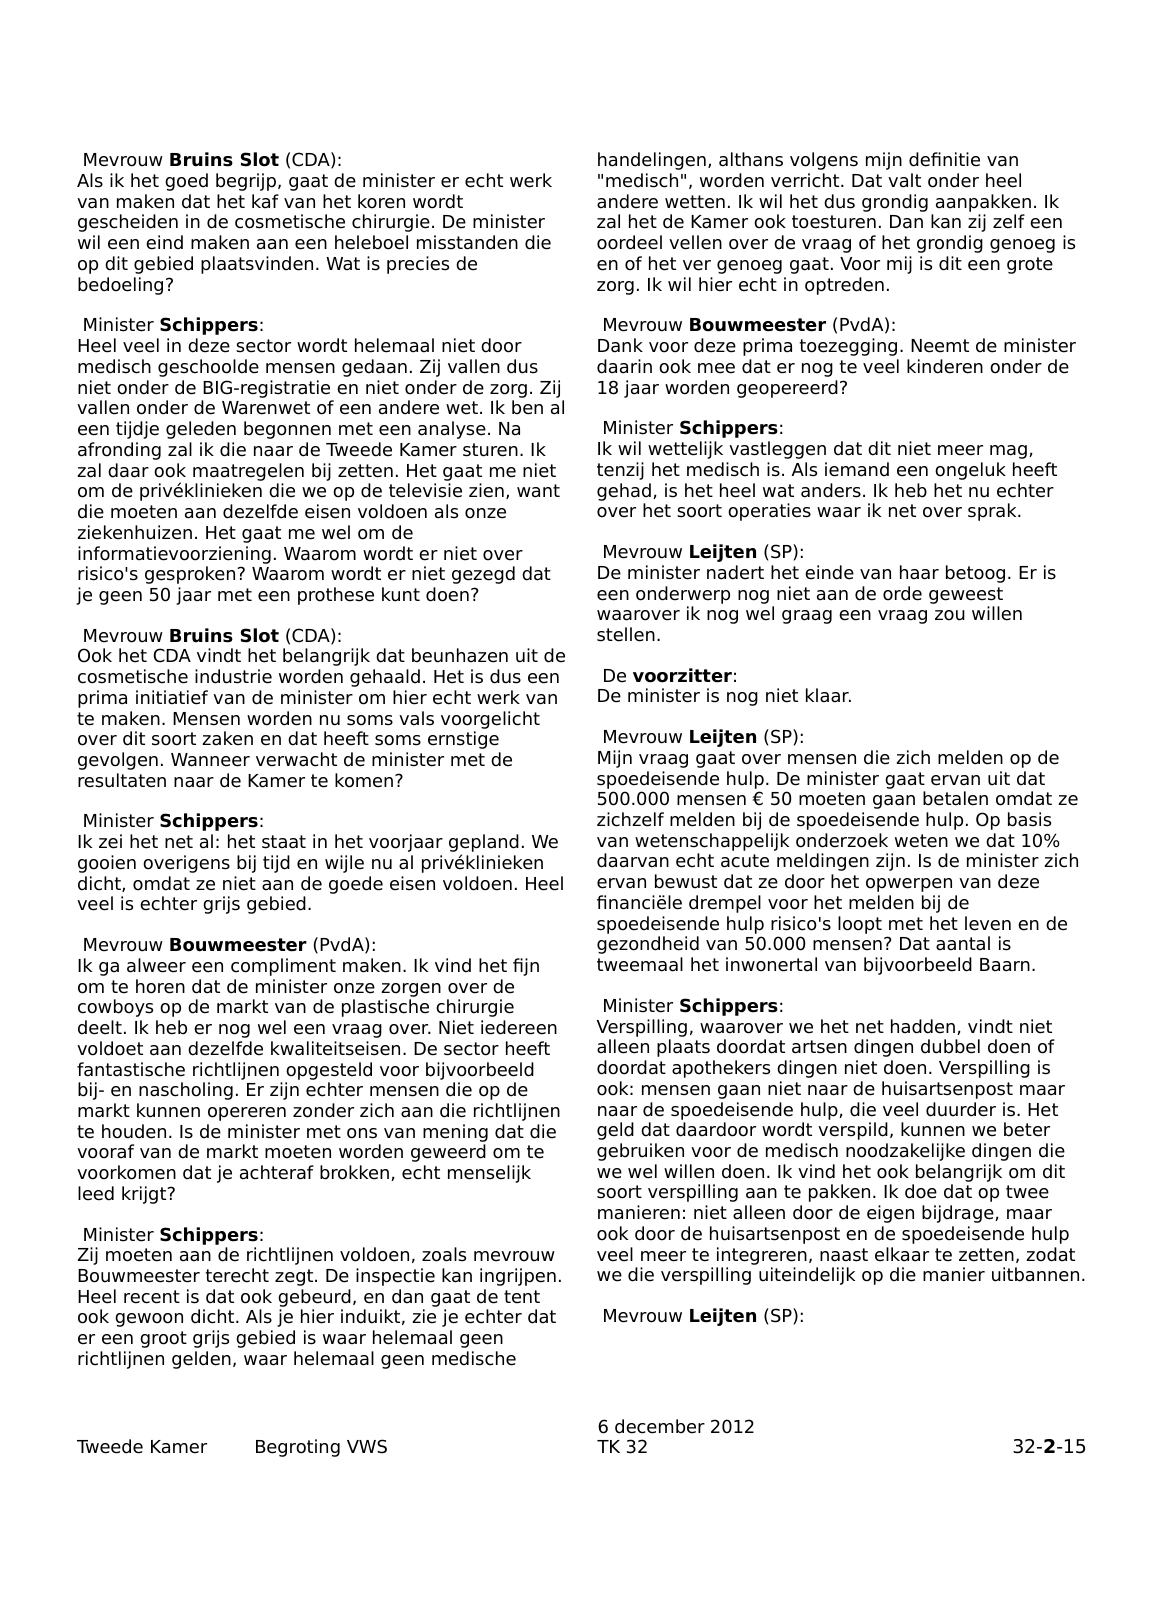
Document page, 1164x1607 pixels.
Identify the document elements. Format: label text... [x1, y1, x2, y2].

text Ook het CDA vindt het belangrijk dat beunhazen uit de cosmetische industrie worden gehaald. Het is dus een prima initiatief van de minister om hier echt werk van te maken. Mensen worden nu soms vals voorgelicht over dit soort zaken en dat heeft soms ernstige gevolgen. Wanneer verwacht de minister met de resultaten naar de Kamer te komen? [77, 646, 567, 791]
text Mevrouw Bruins Slot (CDA): [77, 626, 567, 646]
text Mevrouw Bruins Slot (CDA): [77, 150, 567, 171]
text De minister is nog niet klaar. [596, 686, 1087, 707]
text handelingen, althans volgens mijn definitie van "medisch", worden verricht. Dat valt onder heel andere wetten. Ik wil het dus grondig aanpakken. Ik zal het de Kamer ook toesturen. Dan kan zij zelf een oordeel vellen over de vraag of het grondig genoeg is en of het ver genoeg gaat. Voor mij is dit een grote zorg. Ik wil hier echt in optreden. [596, 150, 1087, 295]
text Ik ga alweer een compliment maken. Ik vind het fijn om te horen dat de minister onze zorgen over de cowboys op de markt van de plastische chirurgie deelt. Ik heb er nog wel een vraag over. Niet iedereen voldoet aan dezelfde kwaliteitseisen. De sector heeft fantastische richtlijnen opgesteld voor bijvoorbeeld bij- en nascholing. Er zijn echter mensen die op de markt kunnen opereren zonder zich aan die richtlijnen te houden. Is de minister met ons van mening dat die vooraf van de markt moeten worden geweerd om te voorkomen dat je achteraf brokken, echt menselijk leed krijgt? [77, 956, 567, 1204]
text Ik wil wettelijk vastleggen dat dit niet meer mag, tenzij het medisch is. Als iemand een ongeluk heeft gehad, is het heel wat anders. Ik heb het nu echter over het soort operaties waar ik net over sprak. [596, 439, 1087, 522]
text Mevrouw Leijten (SP): [596, 727, 1087, 748]
text Minister Schippers: [596, 418, 1087, 439]
text Mevrouw Leijten (SP): [596, 542, 1087, 563]
text Mevrouw Bouwmeester (PvdA): [77, 935, 567, 956]
text Verspilling, waarover we het net hadden, vindt niet alleen plaats doordat artsen dingen dubbel doen of doordat apothekers dingen niet doen. Verspilling is ook: mensen gaan niet naar de huisartsenpost maar naar de spoedeisende hulp, die veel duurder is. Het geld dat daardoor wordt verspild, kunnen we beter gebruiken voor de medisch noodzakelijke dingen die we wel willen doen. Ik vind het ook belangrijk om dit soort verspilling aan te pakken. Ik doe dat op twee manieren: niet alleen door de eigen bijdrage, maar ook door de huisartsenpost en de spoedeisende hulp veel meer te integreren, naast elkaar te zetten, zodat we die verspilling uiteindelijk op die manier uitbannen. [596, 1016, 1087, 1286]
text Zij moeten aan de richtlijnen voldoen, zoals mevrouw Bouwmeester terecht zegt. De inspectie kan ingrijpen. Heel recent is dat ook gebeurd, en dan gaat de tent ook gewoon dicht. Als je hier induikt, zie je echter dat er een groot grijs gebied is waar helemaal geen richtlijnen gelden, waar helemaal geen medische [77, 1245, 567, 1369]
text Minister Schippers: [77, 811, 567, 832]
text De minister nadert het einde van haar betoog. Er is een onderwerp nog niet aan de orde geweest waarover ik nog wel graag een vraag zou willen stellen. [596, 563, 1087, 646]
text Minister Schippers: [77, 315, 567, 336]
text Mevrouw Leijten (SP): [596, 1306, 1087, 1327]
text Minister Schippers: [596, 996, 1087, 1016]
text Als ik het goed begrijp, gaat de minister er echt werk van maken dat het kaf van het koren wordt gescheiden in de cosmetische chirurgie. De minister wil een eind maken aan een heleboel misstanden die op dit gebied plaatsvinden. Wat is precies de bedoeling? [77, 171, 567, 295]
text Ik zei het net al: het staat in het voorjaar gepland. We gooien overigens bij tijd en wijle nu al privéklinieken dicht, omdat ze niet aan de goede eisen voldoen. Heel veel is echter grijs gebied. [77, 832, 567, 915]
text Minister Schippers: [77, 1224, 567, 1245]
text Mijn vraag gaat over mensen die zich melden op de spoedeisende hulp. De minister gaat ervan uit dat 500.000 mensen € 50 moeten gaan betalen omdat ze zichzelf melden bij de spoedeisende hulp. Op basis van wetenschappelijk onderzoek weten we dat 10% daarvan echt acute meldingen zijn. Is de minister zich ervan bewust dat ze door het opwerpen van deze financiële drempel voor het melden bij de spoedeisende hulp risico's loopt met het leven en de gezondheid van 50.000 mensen? Dat aantal is tweemaal het inwonertal van bijvoorbeeld Baarn. [596, 748, 1087, 976]
text De voorzitter: [596, 666, 1087, 686]
text Heel veel in deze sector wordt helemaal niet door medisch geschoolde mensen gedaan. Zij vallen dus niet onder de BIG-registratie en niet onder de zorg. Zij vallen onder de Warenwet of een andere wet. Ik ben al een tijdje geleden begonnen met een analyse. Na afronding zal ik die naar de Tweede Kamer sturen. Ik zal daar ook maatregelen bij zetten. Het gaat me niet om de privéklinieken die we op de televisie zien, want die moeten aan dezelfde eisen voldoen als onze ziekenhuizen. Het gaat me wel om de informatievoorziening. Waarom wordt er niet over risico's gesproken? Waarom wordt er niet gezegd dat je geen 50 jaar met een prothese kunt doen? [77, 336, 567, 606]
text Mevrouw Bouwmeester (PvdA): [596, 315, 1087, 336]
text Dank voor deze prima toezegging. Neemt de minister daarin ook mee dat er nog te veel kinderen onder de 18 jaar worden geopereerd? [596, 336, 1087, 398]
